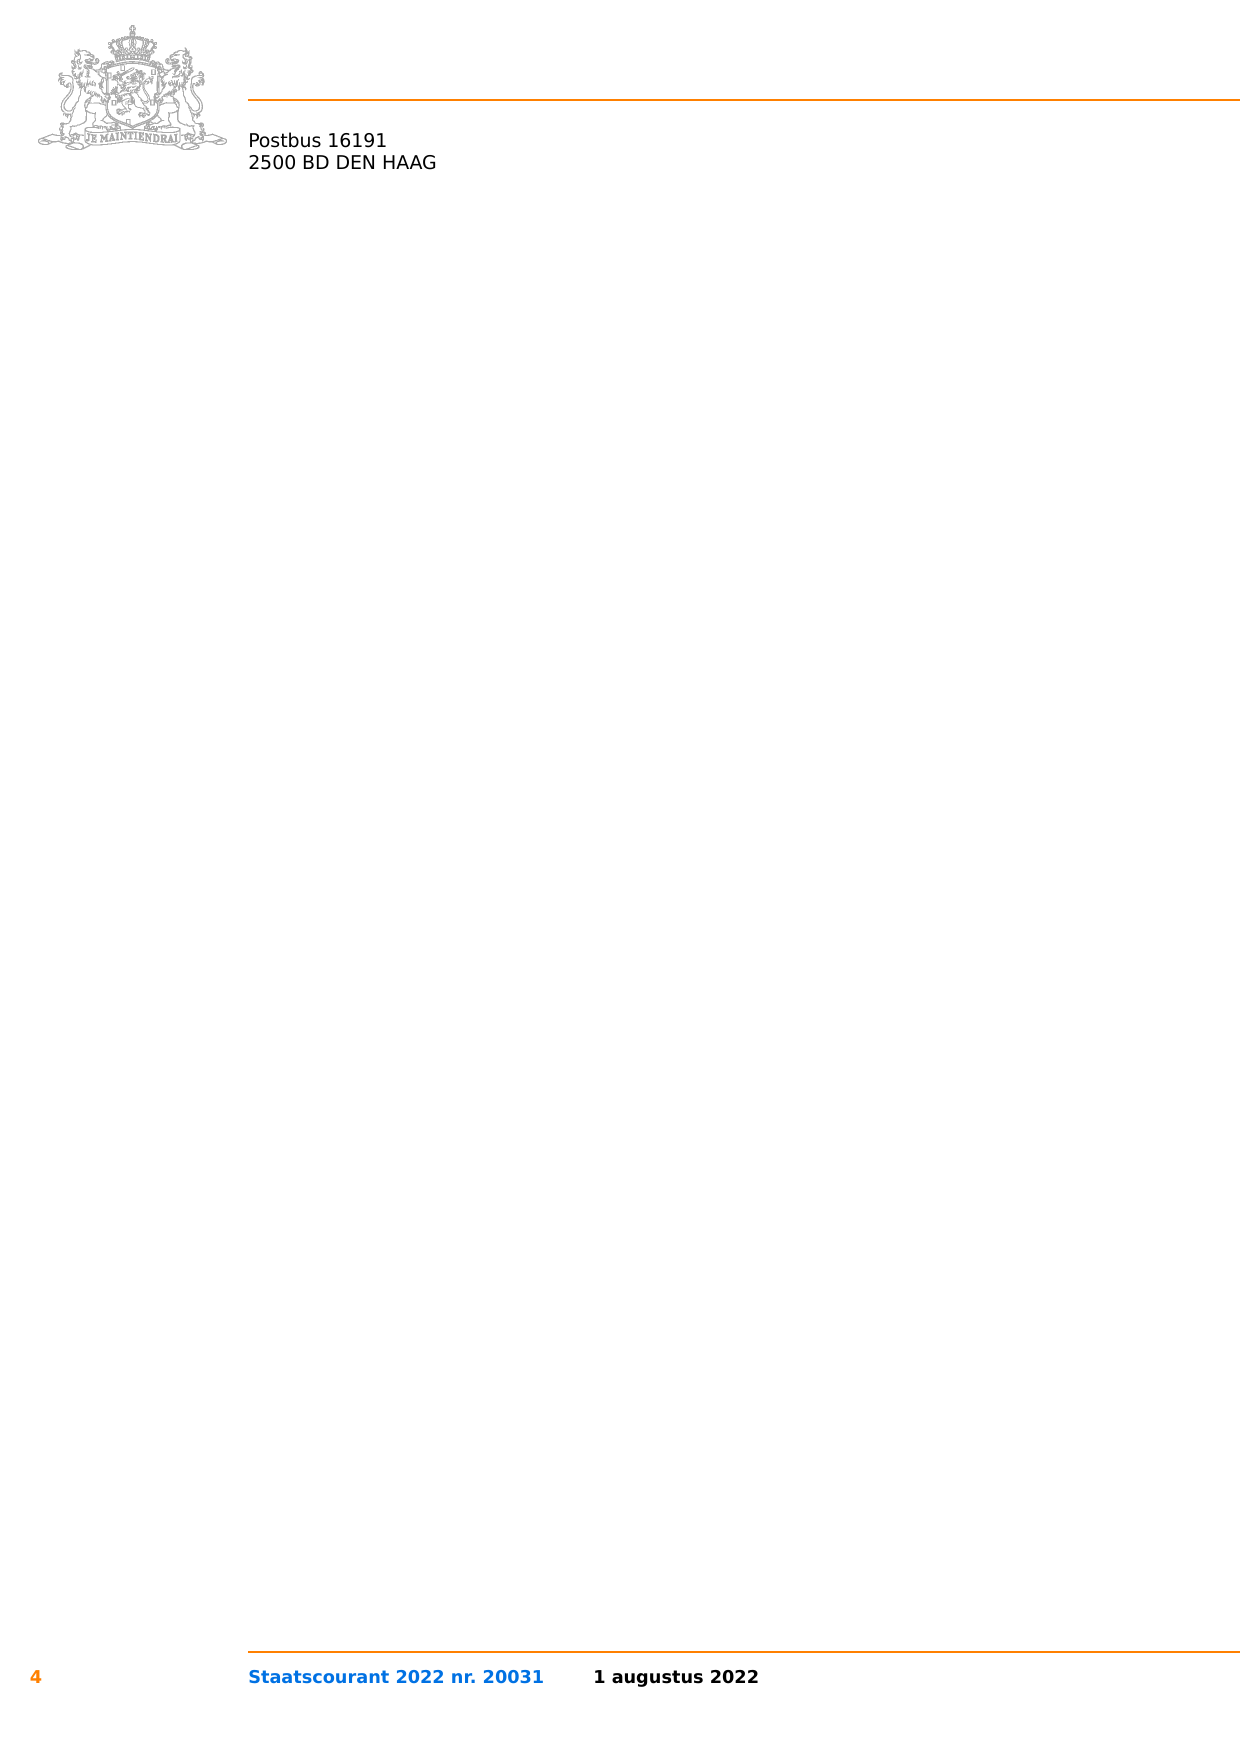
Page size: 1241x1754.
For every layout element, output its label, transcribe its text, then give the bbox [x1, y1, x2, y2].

picture [38, 25, 227, 150]
text Postbus 16191 [248, 130, 1163, 152]
text 2500 BD DEN HAAG [248, 152, 1163, 174]
